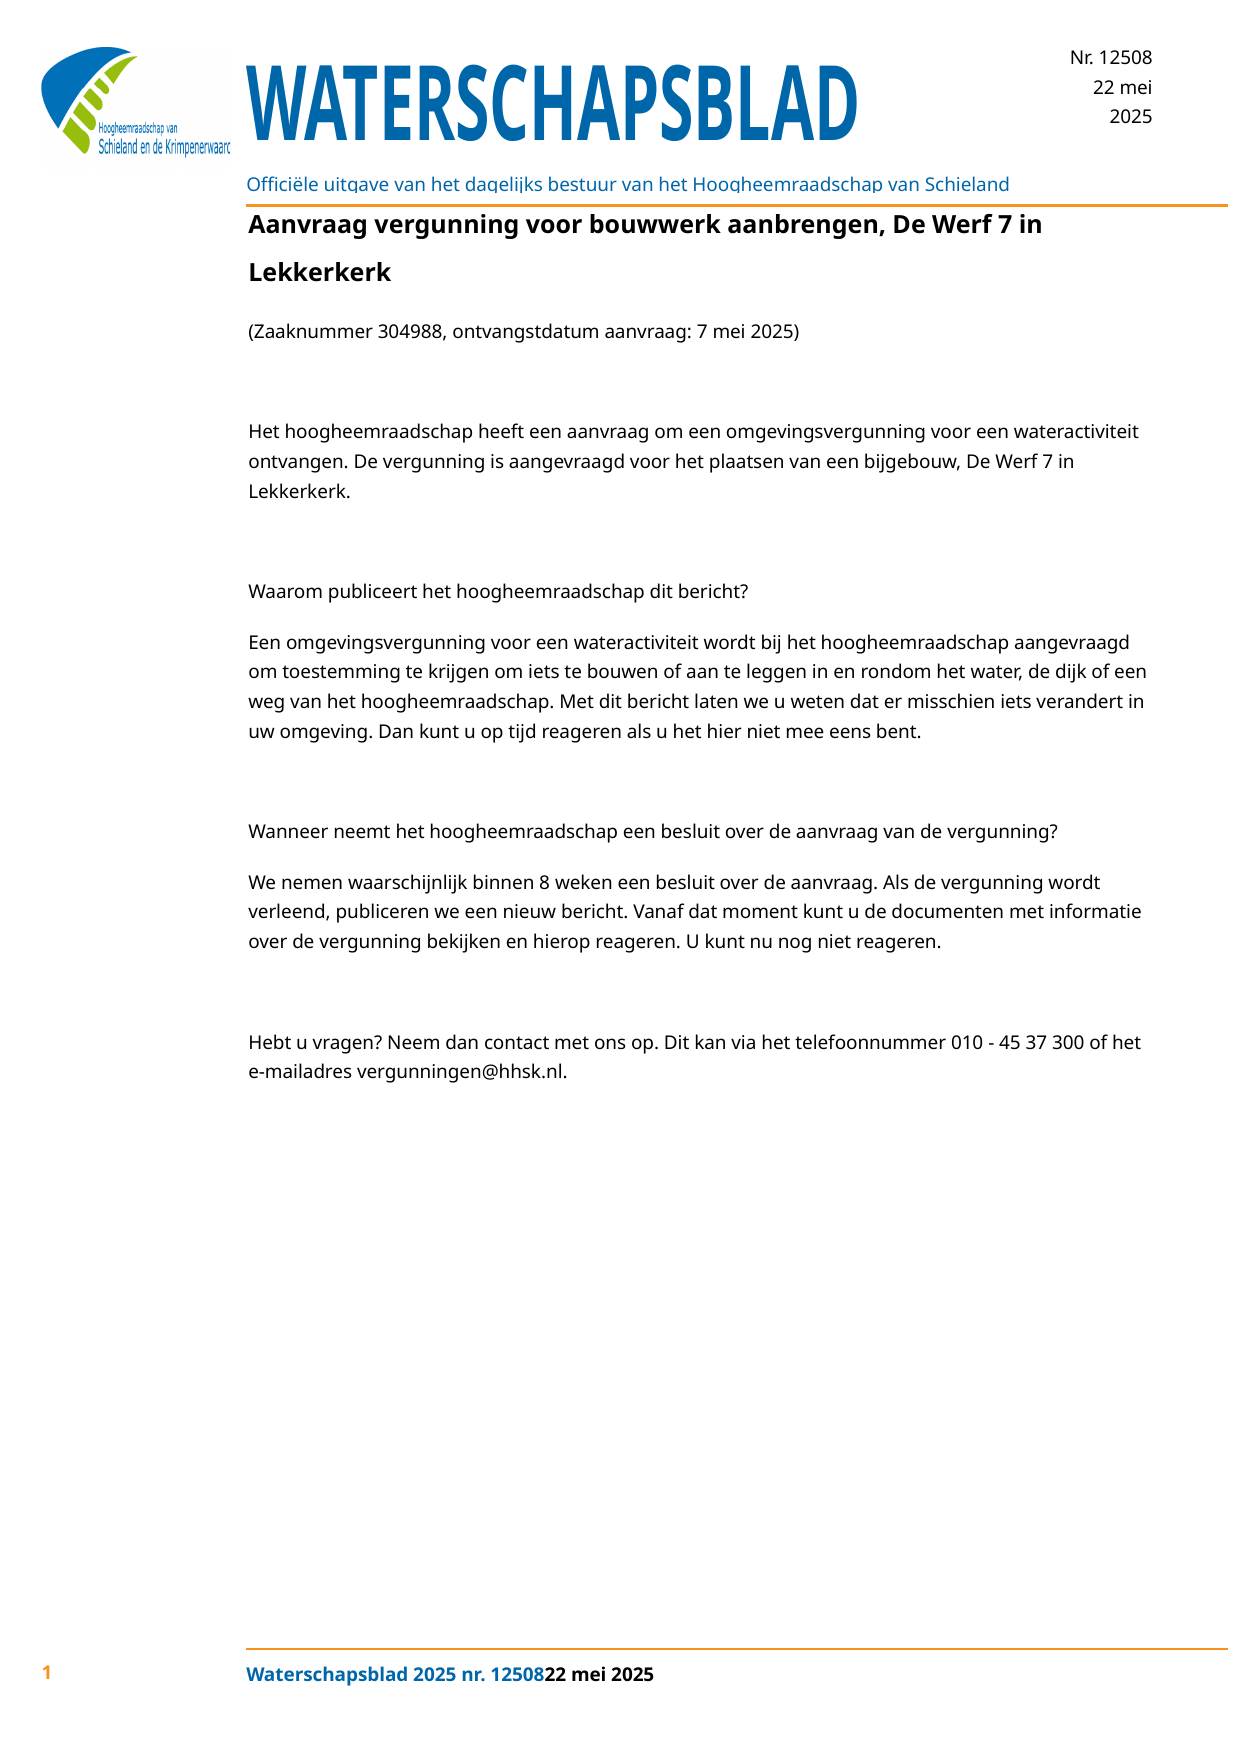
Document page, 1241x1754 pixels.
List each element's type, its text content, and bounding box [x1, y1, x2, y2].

text We nemen waarschijnlijk binnen 8 weken een besluit over de aanvraag. Als de vergunning wordt verleend, publiceren we een nieuw bericht. Vanaf dat moment kunt u de documenten met informatie over de vergunning bekijken en hierop reageren. U kunt nu nog niet reageren. [248, 869, 1152, 954]
text Wanneer neemt het hoogheemraadschap een besluit over de aanvraag van de vergunning? [248, 819, 1152, 844]
text Waarom publiceert het hoogheemraadschap dit bericht? [248, 579, 1152, 604]
text Het hoogheemraadschap heeft een aanvraag om een omgevingsvergunning voor een wateractiviteit ontvangen. De vergunning is aangevraagd voor het plaatsen van een bijgebouw, De Werf 7 in Lekkerkerk. [248, 419, 1152, 504]
text (Zaaknummer 304988, ontvangstdatum aanvraag: 7 mei 2025) [248, 318, 1152, 344]
text Een omgevingsvergunning voor een wateractiviteit wordt bij het hoogheemraadschap aangevraagd om toestemming te krijgen om iets te bouwen of aan te leggen in en rondom het water, de dijk of een weg van het hoogheemraadschap. Met dit bericht laten we u weten dat er misschien iets verandert in uw omgeving. Dan kunt u op tijd reageren als u het hier niet mee eens bent. [248, 629, 1152, 744]
picture [41, 47, 231, 172]
text Hebt u vragen? Neem dan contact met ons op. Dit kan via het telefoonnummer 010 - 45 37 300 of het e-mailadres vergunningen@hhsk.nl. [248, 1029, 1152, 1084]
text Aanvraag vergunning voor bouwwerk aanbrengen, De Werf 7 in Lekkerkerk [248, 207, 1152, 288]
